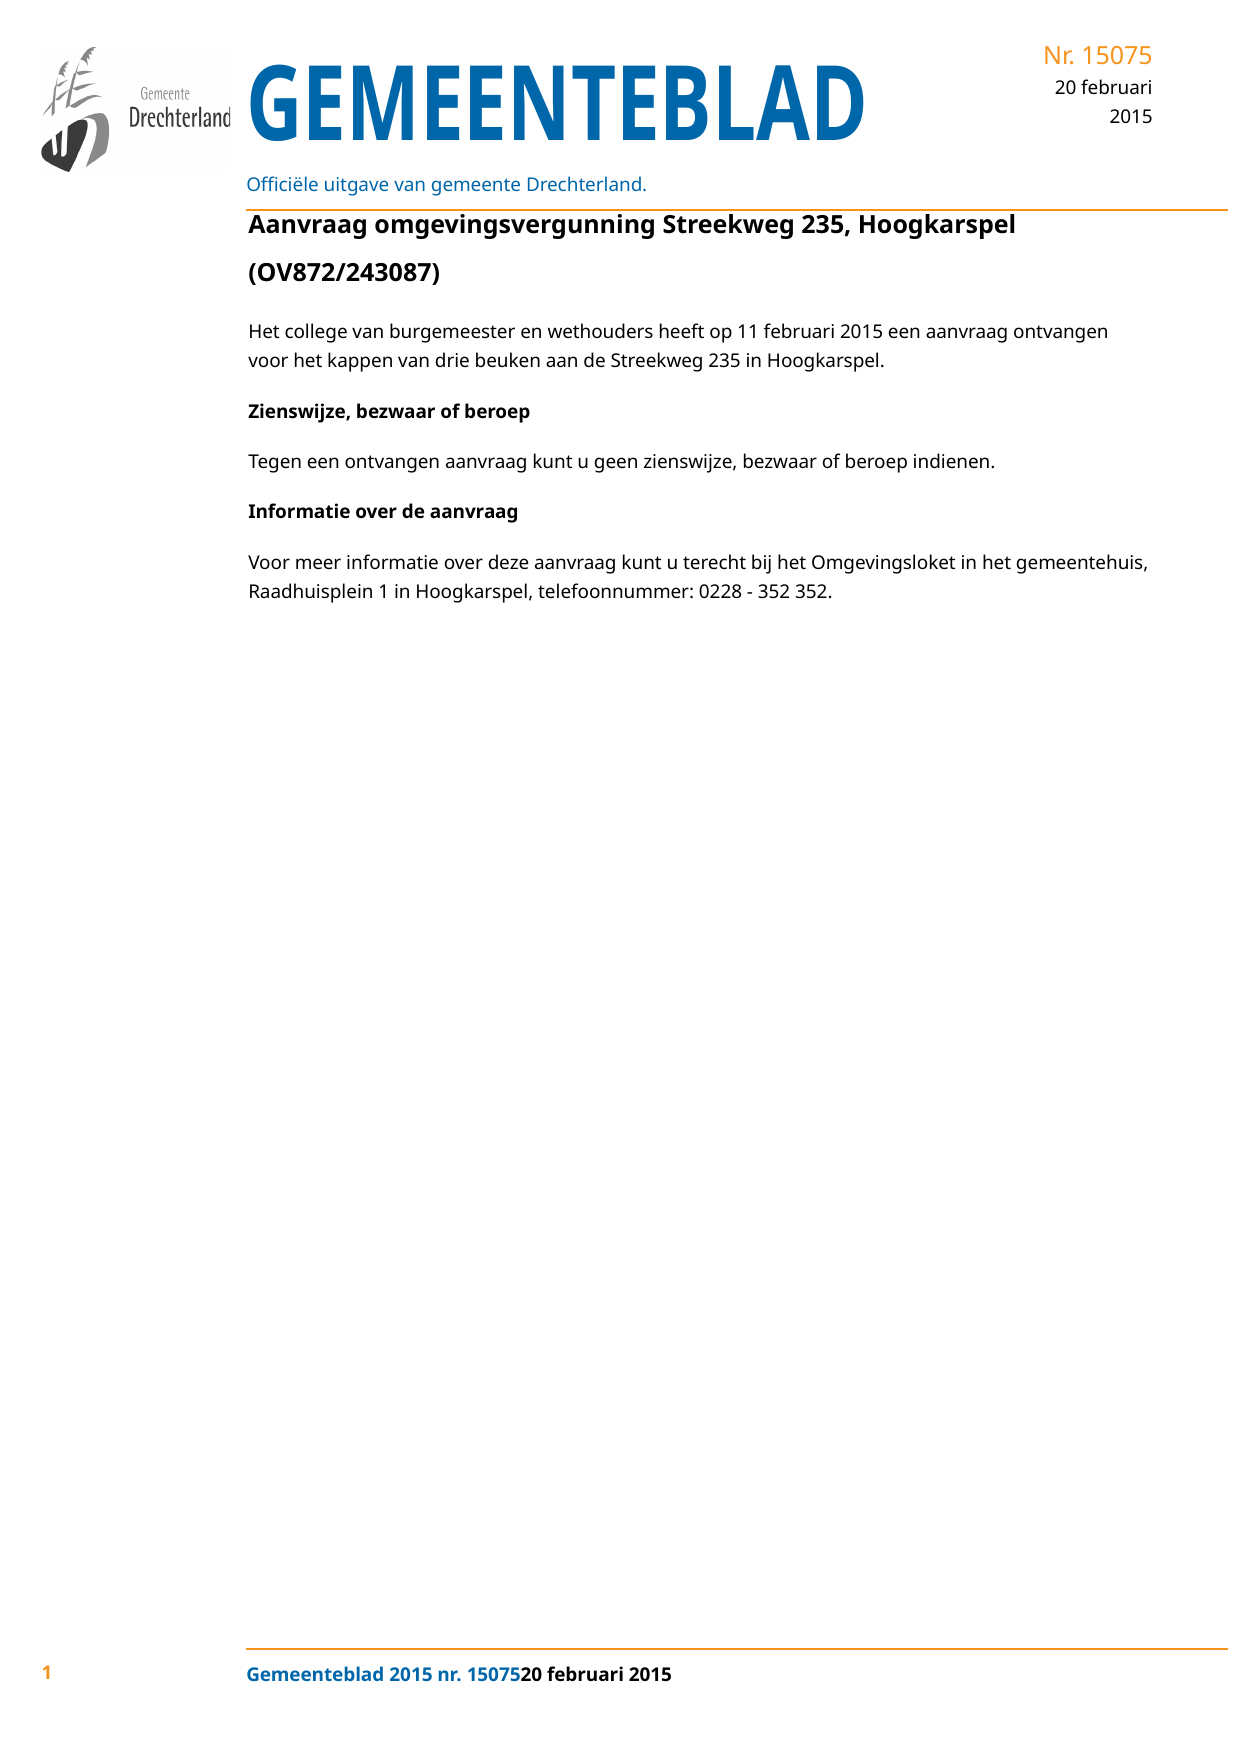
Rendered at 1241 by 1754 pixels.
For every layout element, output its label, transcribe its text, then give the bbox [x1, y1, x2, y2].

text Informatie over de aanvraag [248, 499, 1152, 524]
text Tegen een ontvangen aanvraag kunt u geen zienswijze, bezwaar of beroep indienen. [248, 448, 1152, 474]
text Aanvraag omgevingsvergunning Streekweg 235, Hoogkarspel (OV872/243087) [248, 211, 1152, 288]
picture [41, 47, 231, 172]
text Voor meer informatie over deze aanvraag kunt u terecht bij het Omgevingsloket in het gemeentehuis, Raadhuisplein 1 in Hoogkarspel, telefoonnummer: 0228 - 352 352. [248, 549, 1152, 604]
text Het college van burgemeester en wethouders heeft op 11 februari 2015 een aanvraag ontvangen voor het kappen van drie beuken aan de Streekweg 235 in Hoogkarspel. [248, 318, 1152, 373]
text Zienswijze, bezwaar of beroep [248, 398, 1152, 424]
